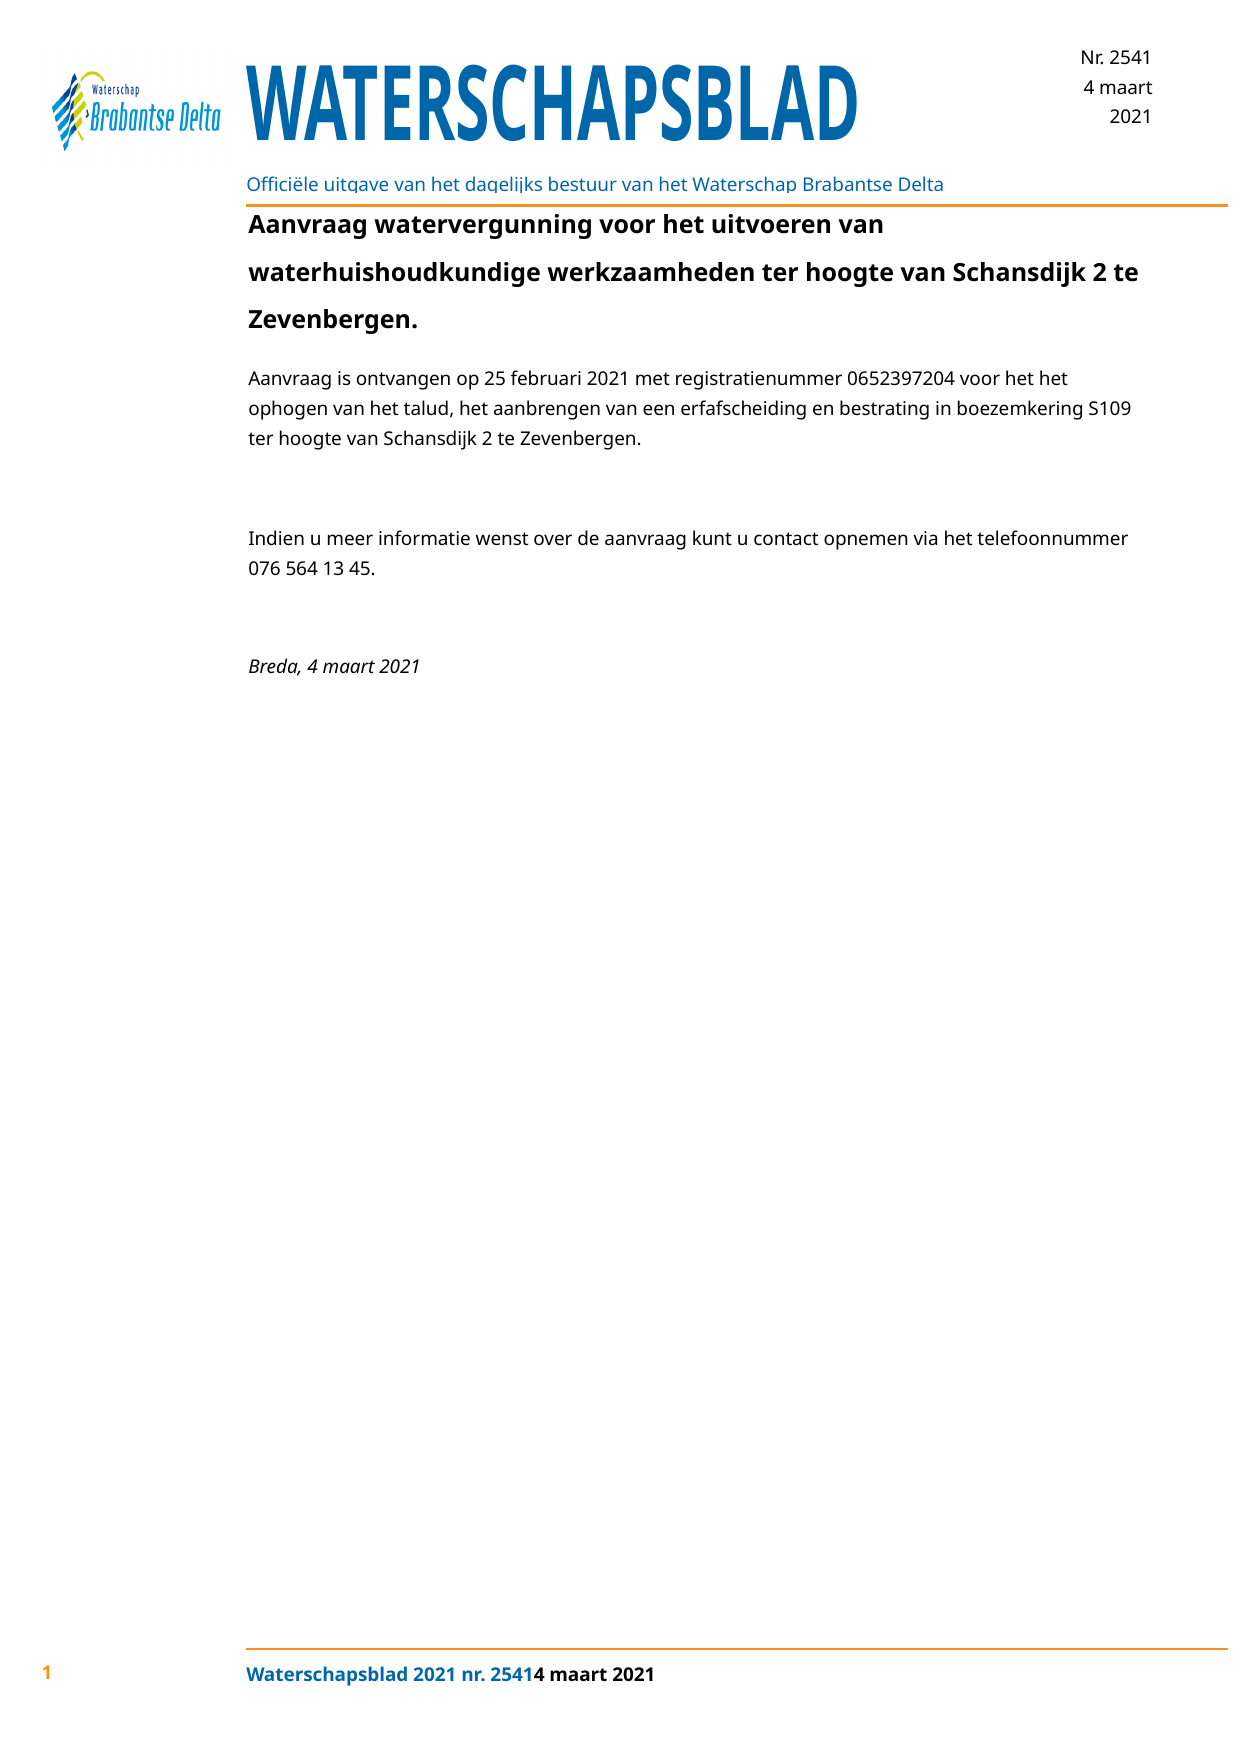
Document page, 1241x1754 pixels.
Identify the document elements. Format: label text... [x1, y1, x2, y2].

picture [41, 47, 231, 172]
text Breda, 4 maart 2021 [248, 653, 1152, 679]
text Aanvraag watervergunning voor het uitvoeren van waterhuishoudkundige werkzaamheden ter hoogte van Schansdijk 2 te Zevenbergen. [248, 207, 1152, 336]
text Aanvraag is ontvangen op 25 februari 2021 met registratienummer 0652397204 voor het het ophogen van het talud, het aanbrengen van een erfafscheiding en bestrating in boezemkering S109 ter hoogte van Schansdijk 2 te Zevenbergen. [248, 366, 1152, 450]
text Indien u meer informatie wenst over de aanvraag kunt u contact opnemen via het telefoonnummer 076 564 13 45. [248, 526, 1152, 581]
